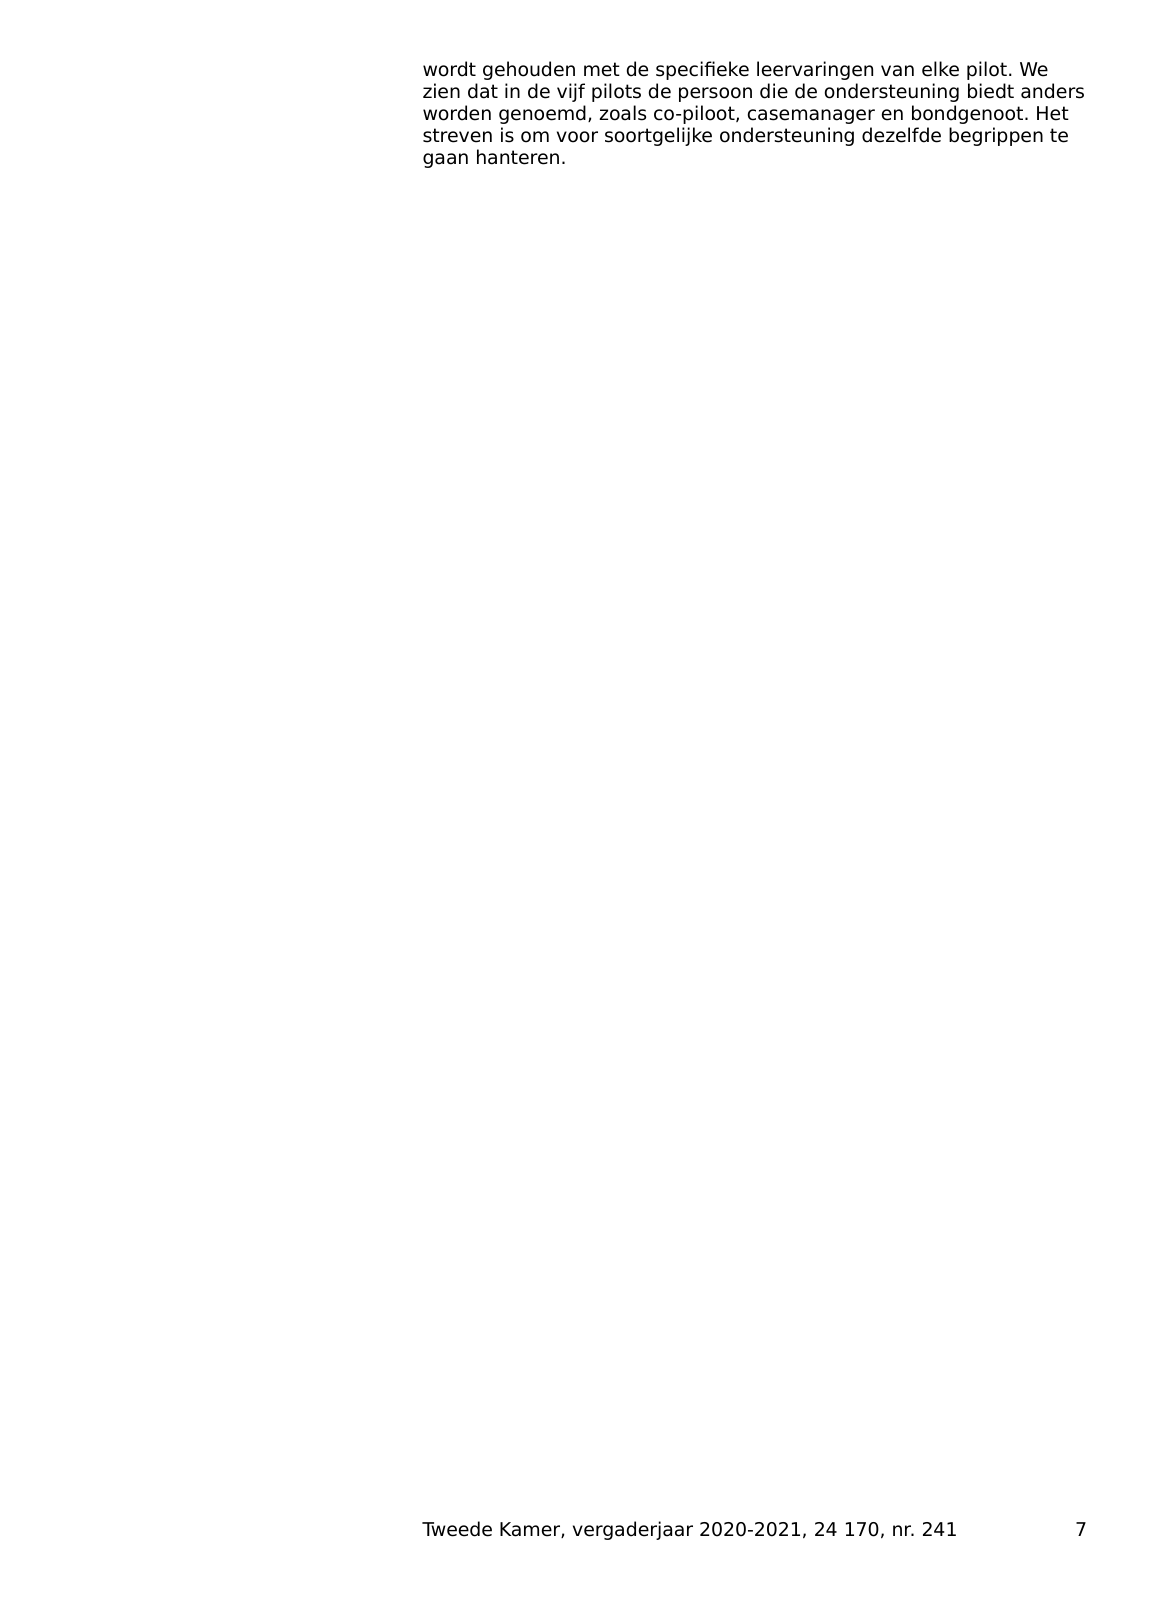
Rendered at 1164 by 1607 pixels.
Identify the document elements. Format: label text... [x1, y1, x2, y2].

text wordt gehouden met de specifieke leervaringen van elke pilot. We zien dat in de vijf pilots de persoon die de ondersteuning biedt anders worden genoemd, zoals co-piloot, casemanager en bondgenoot. Het streven is om voor soortgelijke ondersteuning dezelfde begrippen te gaan hanteren. [422, 59, 1087, 169]
